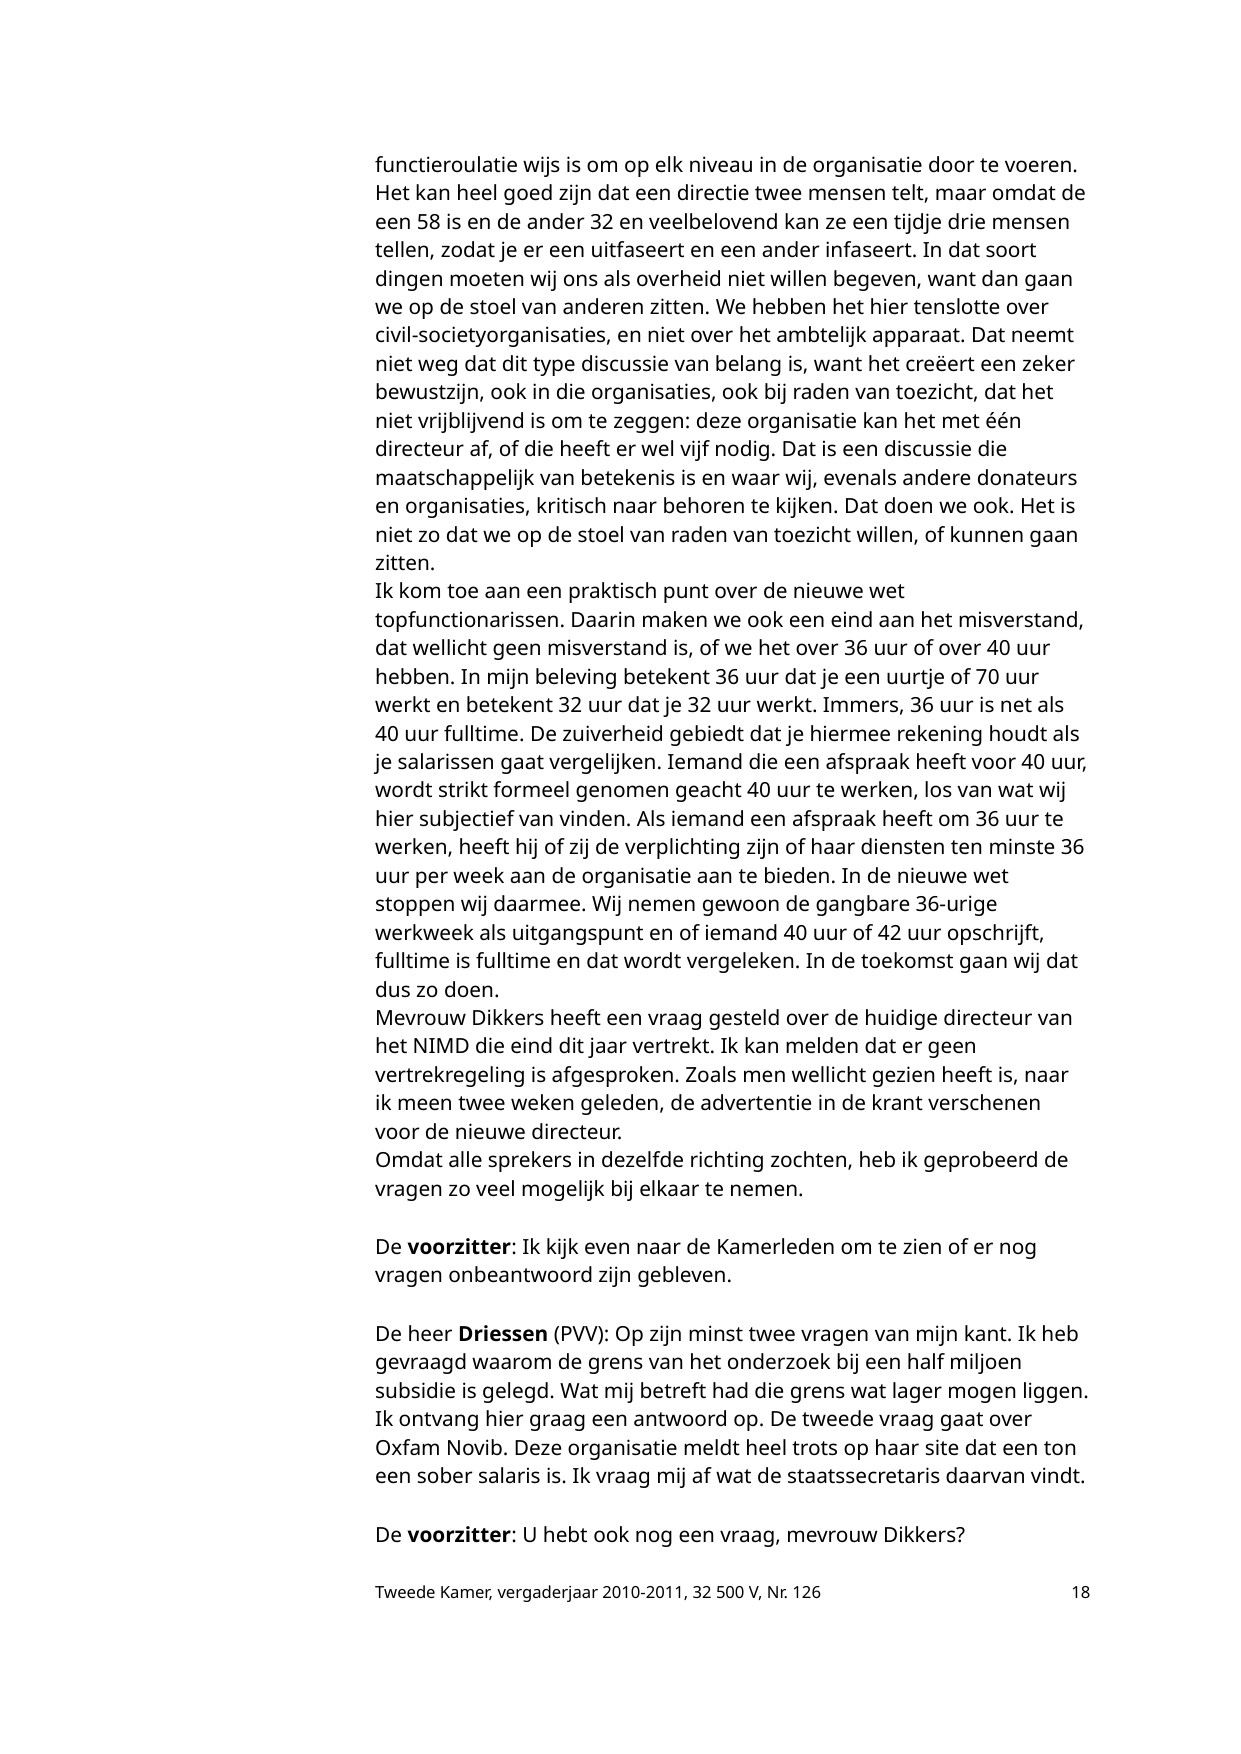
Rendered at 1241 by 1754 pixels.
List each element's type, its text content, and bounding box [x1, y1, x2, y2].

text Ik kom toe aan een praktisch punt over de nieuwe wet topfunctionarissen. Daarin maken we ook een eind aan het misverstand, dat wellicht geen misverstand is, of we het over 36 uur of over 40 uur hebben. In mijn beleving betekent 36 uur dat je een uurtje of 70 uur werkt en betekent 32 uur dat je 32 uur werkt. Immers, 36 uur is net als 40 uur fulltime. De zuiverheid gebiedt dat je hiermee rekening houdt als je salarissen gaat vergelijken. Iemand die een afspraak heeft voor 40 uur, wordt strikt formeel genomen geacht 40 uur te werken, los van wat wij hier subjectief van vinden. Als iemand een afspraak heeft om 36 uur te werken, heeft hij of zij de verplichting zijn of haar diensten ten minste 36 uur per week aan de organisatie aan te bieden. In de nieuwe wet stoppen wij daarmee. Wij nemen gewoon de gangbare 36-urige werkweek als uitgangspunt en of iemand 40 uur of 42 uur opschrijft, fulltime is fulltime en dat wordt vergeleken. In de toekomst gaan wij dat dus zo doen. [375, 577, 1090, 1003]
text De voorzitter: Ik kijk even naar de Kamerleden om te zien of er nog vragen onbeantwoord zijn gebleven. [375, 1232, 1090, 1289]
text functieroulatie wijs is om op elk niveau in de organisatie door te voeren. Het kan heel goed zijn dat een directie twee mensen telt, maar omdat de een 58 is en de ander 32 en veelbelovend kan ze een tijdje drie mensen tellen, zodat je er een uitfaseert en een ander infaseert. In dat soort dingen moeten wij ons als overheid niet willen begeven, want dan gaan we op de stoel van anderen zitten. We hebben het hier tenslotte over civil-societyorganisaties, en niet over het ambtelijk apparaat. Dat neemt niet weg dat dit type discussie van belang is, want het creëert een zeker bewustzijn, ook in die organisaties, ook bij raden van toezicht, dat het niet vrijblijvend is om te zeggen: deze organisatie kan het met één directeur af, of die heeft er wel vijf nodig. Dat is een discussie die maatschappelijk van betekenis is en waar wij, evenals andere donateurs en organisaties, kritisch naar behoren te kijken. Dat doen we ook. Het is niet zo dat we op de stoel van raden van toezicht willen, of kunnen gaan zitten. [375, 150, 1090, 577]
text De heer Driessen (PVV): Op zijn minst twee vragen van mijn kant. Ik heb gevraagd waarom de grens van het onderzoek bij een half miljoen subsidie is gelegd. Wat mij betreft had die grens wat lager mogen liggen. Ik ontvang hier graag een antwoord op. De tweede vraag gaat over Oxfam Novib. Deze organisatie meldt heel trots op haar site dat een ton een sober salaris is. Ik vraag mij af wat de staatssecretaris daarvan vindt. [375, 1319, 1090, 1490]
text Omdat alle sprekers in dezelfde richting zochten, heb ik geprobeerd de vragen zo veel mogelijk bij elkaar te nemen. [375, 1145, 1090, 1202]
text De voorzitter: U hebt ook nog een vraag, mevrouw Dikkers? [375, 1520, 1090, 1548]
text Mevrouw Dikkers heeft een vraag gesteld over de huidige directeur van het NIMD die eind dit jaar vertrekt. Ik kan melden dat er geen vertrekregeling is afgesproken. Zoals men wellicht gezien heeft is, naar ik meen twee weken geleden, de advertentie in de krant verschenen voor de nieuwe directeur. [375, 1003, 1090, 1145]
